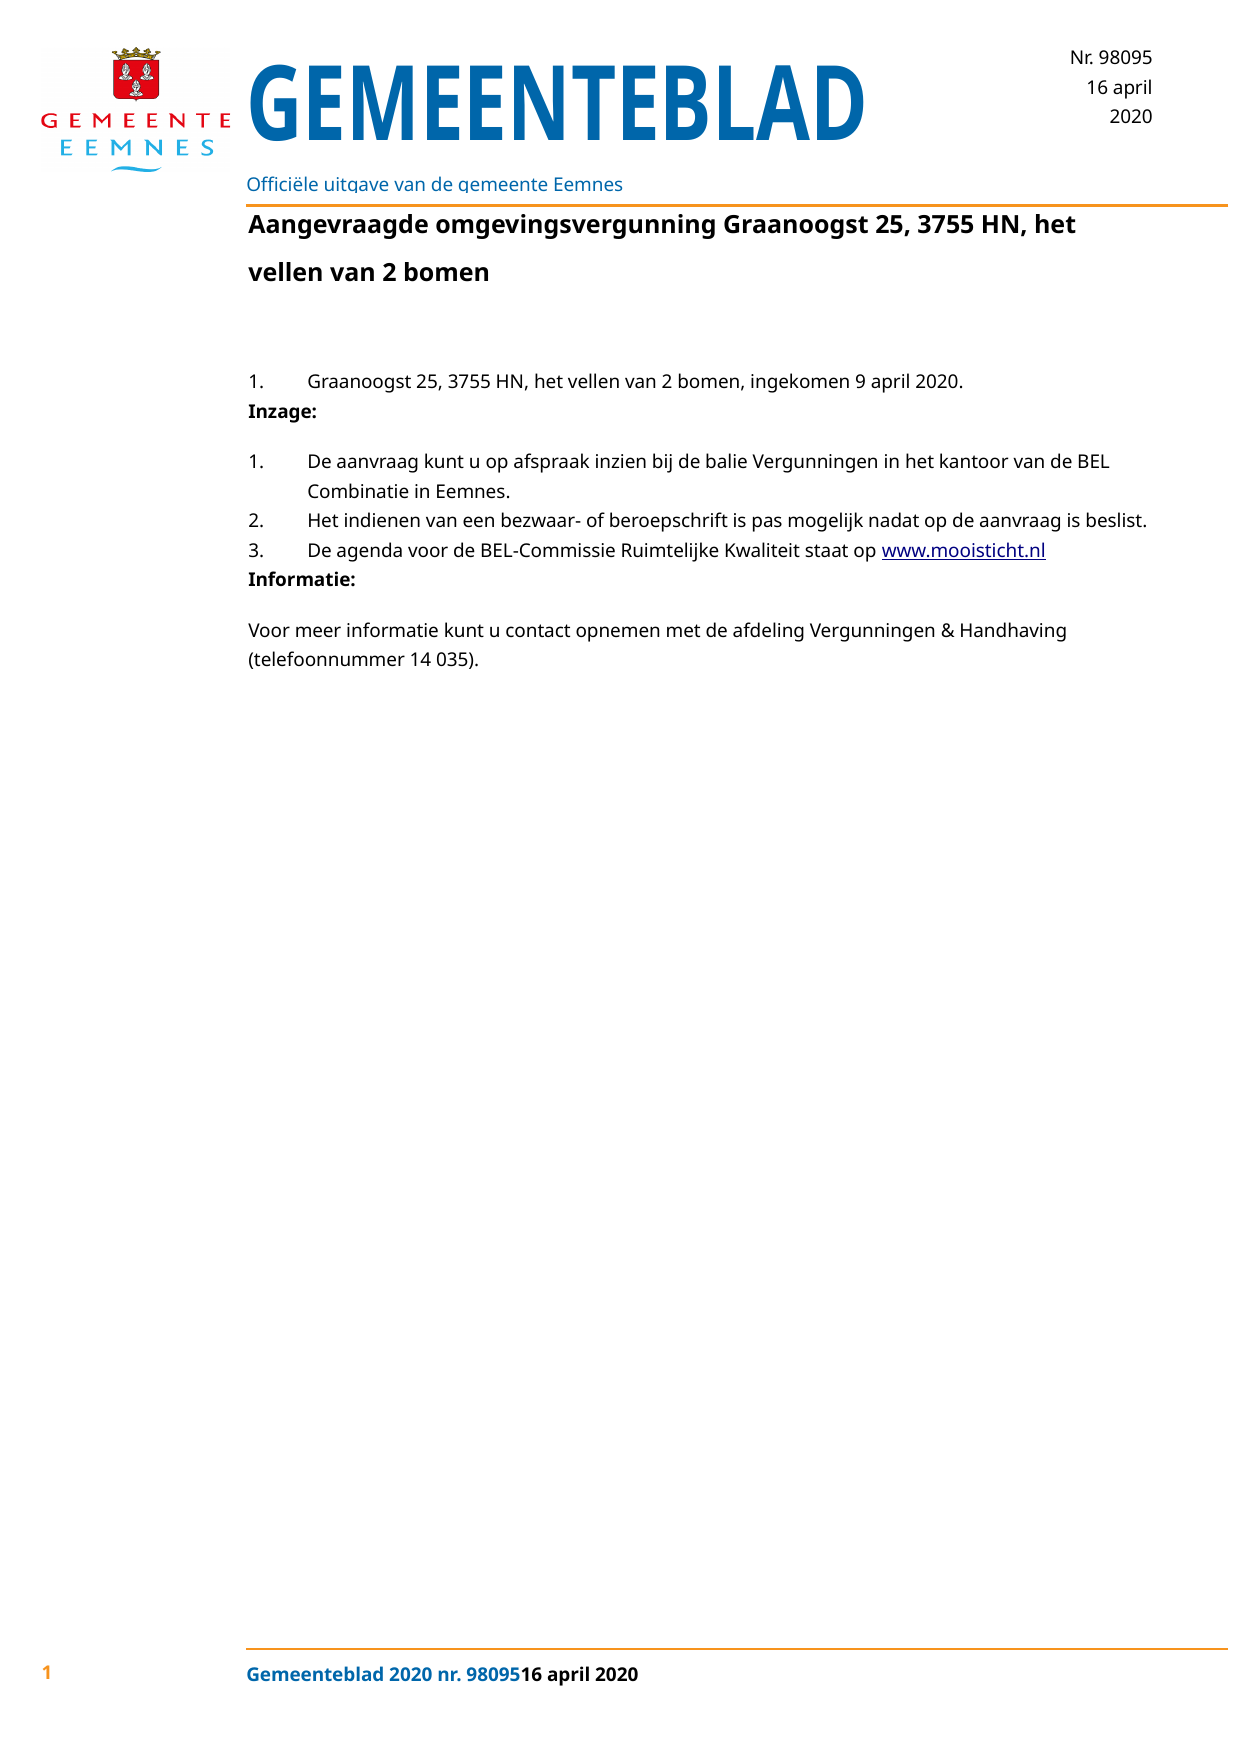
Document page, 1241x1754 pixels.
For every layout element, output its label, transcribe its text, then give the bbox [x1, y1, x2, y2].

text Aangevraagde omgevingsvergunning Graanoogst 25, 3755 HN, het vellen van 2 bomen [248, 207, 1152, 288]
list Het indienen van een bezwaar- of beroepschrift is pas mogelijk nadat op de aanvraag is beslist. [248, 507, 1152, 533]
picture [41, 47, 231, 172]
text Inzage: [248, 398, 1152, 424]
list De agenda voor de BEL-Commissie Ruimtelijke Kwaliteit staat op www.mooisticht.nl [248, 537, 1152, 563]
text Informatie: [248, 567, 1152, 592]
text Voor meer informatie kunt u contact opnemen met de afdeling Vergunningen & Handhaving (telefoonnummer 14 035). [248, 617, 1152, 672]
list De aanvraag kunt u op afspraak inzien bij de balie Vergunningen in het kantoor van de BEL Combinatie in Eemnes. [248, 448, 1152, 504]
list Graanoogst 25, 3755 HN, het vellen van 2 bomen, ingekomen 9 april 2020. [248, 368, 1152, 394]
